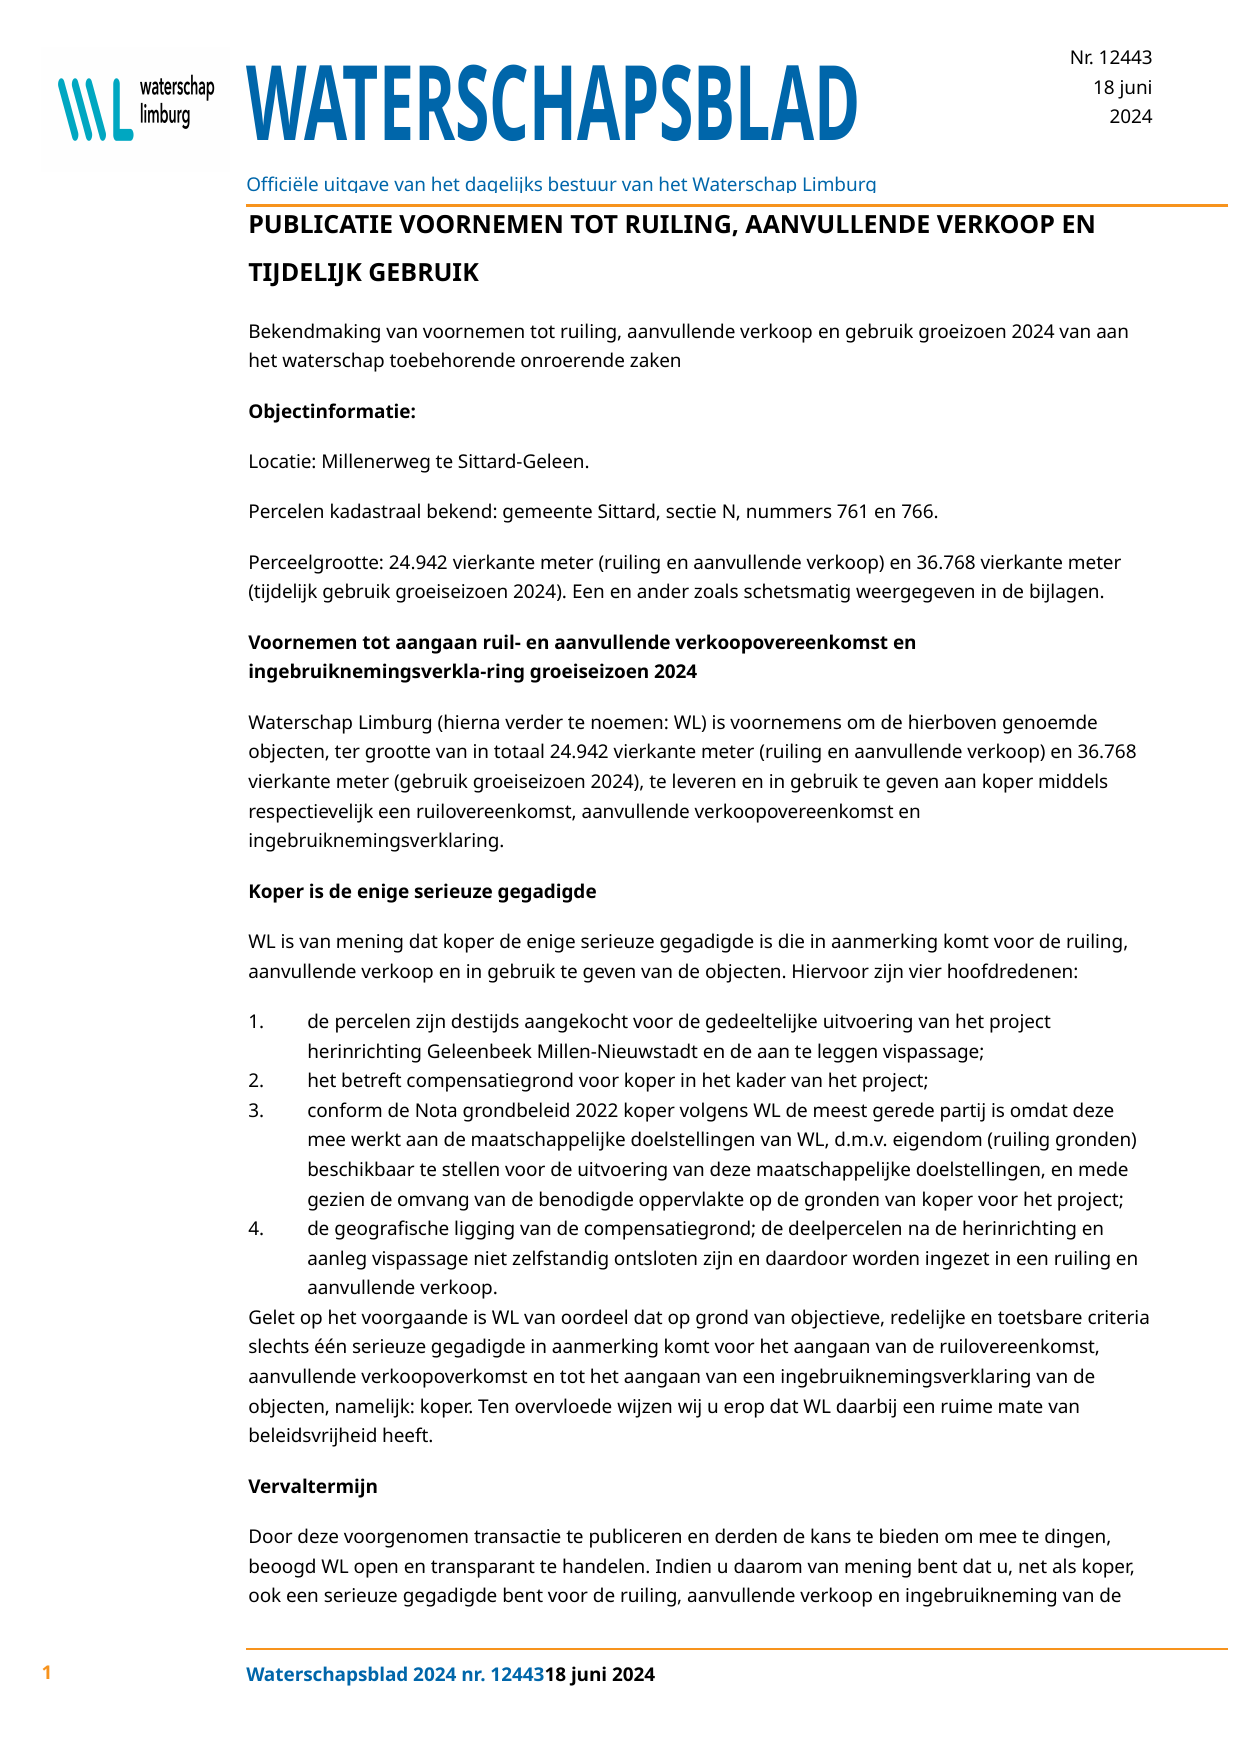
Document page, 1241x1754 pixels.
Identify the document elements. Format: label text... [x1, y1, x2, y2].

text Koper is de enige serieuze gegadigde [248, 878, 1152, 904]
text PUBLICATIE VOORNEMEN TOT RUILING, AANVULLENDE VERKOOP EN TIJDELIJK GEBRUIK [248, 207, 1152, 288]
list de geografische ligging van de compensatiegrond; de deelpercelen na de herinrichting en aanleg vispassage niet zelfstandig ontsloten zijn en daardoor worden ingezet in een ruiling en aanvullende verkoop. [248, 1215, 1152, 1300]
text Locatie: Millenerweg te Sittard-Geleen. [248, 448, 1152, 474]
picture [41, 47, 231, 172]
text WL is van mening dat koper de enige serieuze gegadigde is die in aanmerking komt voor de ruiling, aanvullende verkoop en in gebruik te geven van de objecten. Hiervoor zijn vier hoofdredenen: [248, 928, 1152, 984]
text Perceelgrootte: 24.942 vierkante meter (ruiling en aanvullende verkoop) en 36.768 vierkante meter (tijdelijk gebruik groeiseizoen 2024). Een en ander zoals schetsmatig weergegeven in de bijlagen. [248, 549, 1152, 604]
text Percelen kadastraal bekend: gemeente Sittard, sectie N, nummers 761 en 766. [248, 499, 1152, 524]
list conform de Nota grondbeleid 2022 koper volgens WL de meest gerede partij is omdat deze mee werkt aan de maatschappelijke doelstellingen van WL, d.m.v. eigendom (ruiling gronden) beschikbaar te stellen voor de uitvoering van deze maatschappelijke doelstellingen, en mede gezien de omvang van de benodigde oppervlakte op de gronden van koper voor het project; [248, 1097, 1152, 1212]
list de percelen zijn destijds aangekocht voor de gedeeltelijke uitvoering van het project herinrichting Geleenbeek Millen-Nieuwstadt en de aan te leggen vispassage; [248, 1008, 1152, 1064]
text Bekendmaking van voornemen tot ruiling, aanvullende verkoop en gebruik groeizoen 2024 van aan het waterschap toebehorende onroerende zaken [248, 318, 1152, 373]
text Door deze voorgenomen transactie te publiceren en derden de kans te bieden om mee te dingen, beoogd WL open en transparant te handelen. Indien u daarom van mening bent dat u, net als koper, ook een serieuze gegadigde bent voor de ruiling, aanvullende verkoop en ingebruikneming van de [248, 1523, 1152, 1608]
list het betreft compensatiegrond voor koper in het kader van het project; [248, 1067, 1152, 1093]
text Gelet op het voorgaande is WL van oordeel dat op grond van objectieve, redelijke en toetsbare criteria slechts één serieuze gegadigde in aanmerking komt voor het aangaan van de ruilovereenkomst, aanvullende verkoopoverkomst en tot het aangaan van een ingebruiknemingsverklaring van de objecten, namelijk: koper. Ten overvloede wijzen wij u erop dat WL daarbij een ruime mate van beleidsvrijheid heeft. [248, 1304, 1152, 1448]
text Waterschap Limburg (hierna verder te noemen: WL) is voornemens om de hierboven genoemde objecten, ter grootte van in totaal 24.942 vierkante meter (ruiling en aanvullende verkoop) en 36.768 vierkante meter (gebruik groeiseizoen 2024), te leveren en in gebruik te geven aan koper middels respectievelijk een ruilovereenkomst, aanvullende verkoopovereenkomst en ingebruiknemingsverklaring. [248, 709, 1152, 853]
text Voornemen tot aangaan ruil- en aanvullende verkoopovereenkomst en ingebruiknemingsverkla-ring groeiseizoen 2024 [248, 629, 1152, 684]
text Vervaltermijn [248, 1473, 1152, 1499]
text Objectinformatie: [248, 398, 1152, 424]
